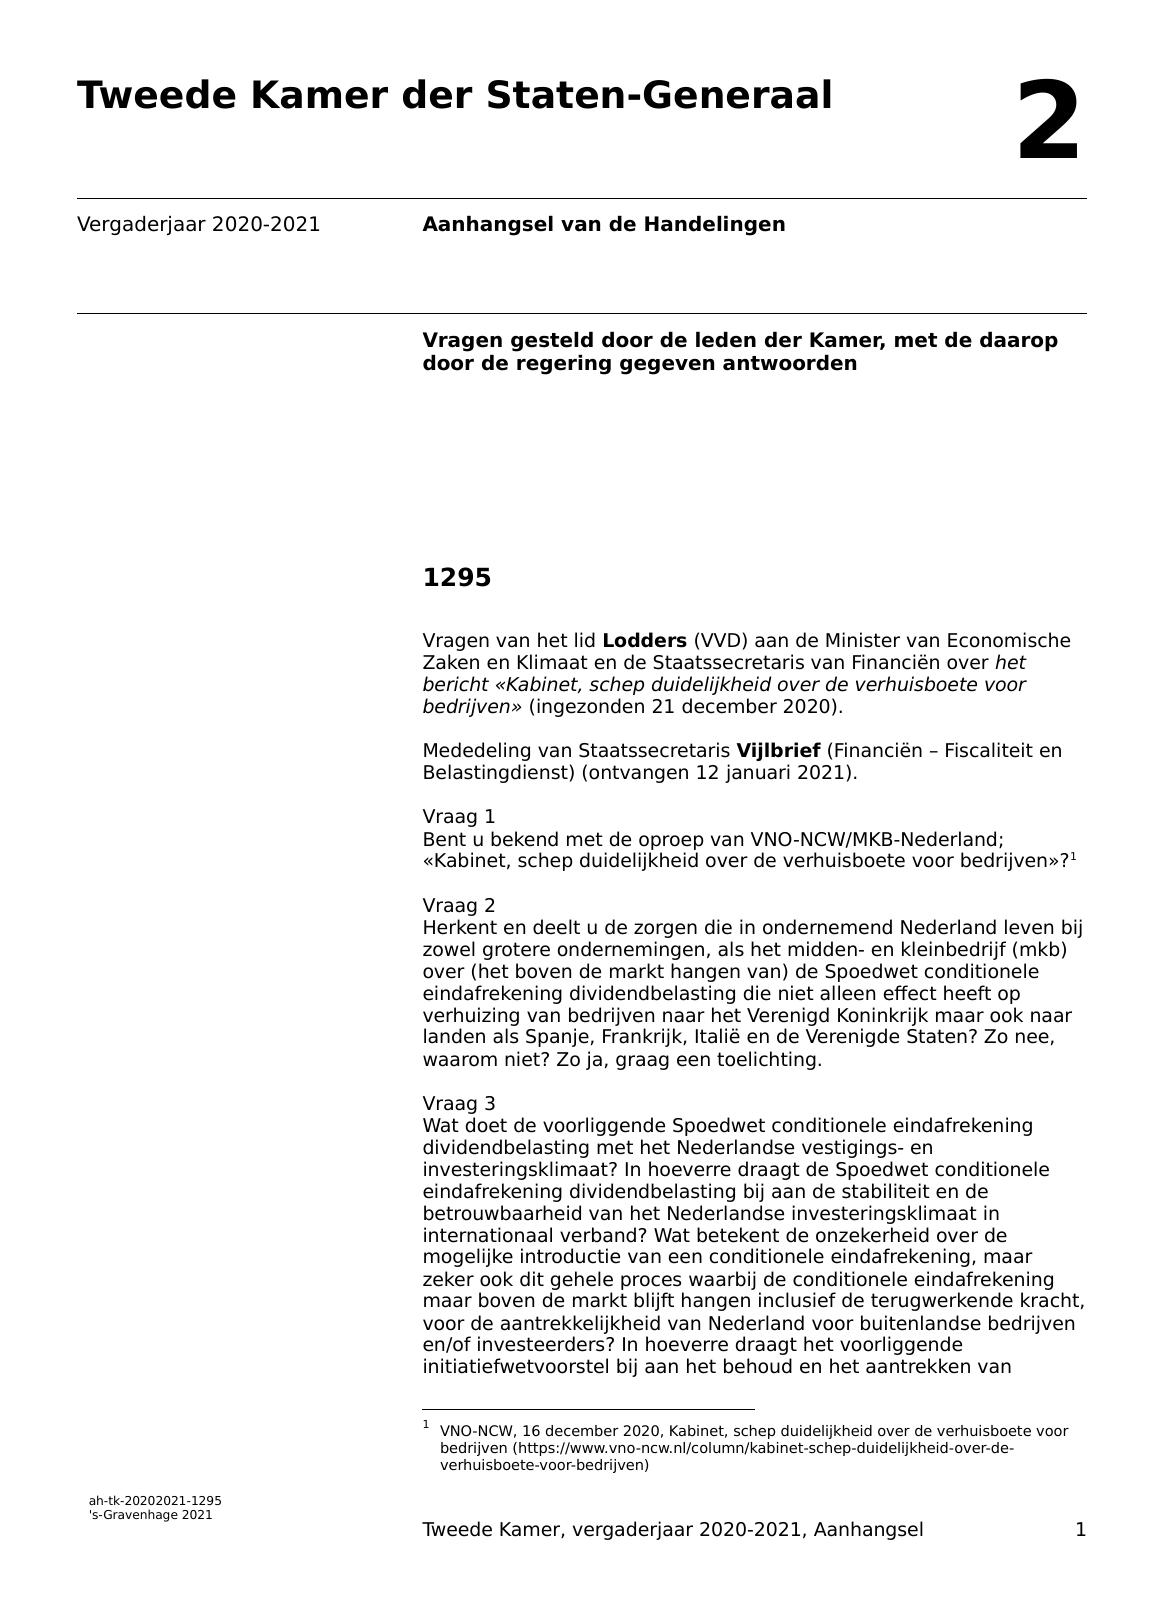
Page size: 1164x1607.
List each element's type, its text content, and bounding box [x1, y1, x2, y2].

table_cell Aanhangsel van de Handelingen [422, 199, 1087, 313]
table_header 2 [886, 59, 1087, 198]
table_cell [77, 314, 422, 375]
text Vraag 3 [422, 1093, 1087, 1114]
text Mededeling van Staatssecretaris Vijlbrief (Financiën – Fiscaliteit en Belastingdienst) (ontvangen 12 januari 2021). [422, 740, 1087, 784]
text Wat doet de voorliggende Spoedwet conditionele eindafrekening dividendbelasting met het Nederlandse vestigings- en investeringsklimaat? In hoeverre draagt de Spoedwet conditionele eindafrekening dividendbelasting bij aan de stabiliteit en de betrouwbaarheid van het Nederlandse investeringsklimaat in internationaal verband? Wat betekent de onzekerheid over de mogelijke introductie van een conditionele eindafrekening, maar zeker ook dit gehele proces waarbij de conditionele eindafrekening maar boven de markt blijft hangen inclusief de terugwerkende kracht, voor de aantrekkelijkheid van Nederland voor buitenlandse bedrijven en/of investeerders? In hoeverre draagt het voorliggende initiatiefwetvoorstel bij aan het behoud en het aantrekken van [422, 1114, 1087, 1378]
table_header Tweede Kamer der Staten-Generaal [77, 59, 886, 198]
text ah-tk-20202021-1295 [88, 1494, 323, 1508]
text Bent u bekend met de oproep van VNO-NCW/MKB-Nederland; «Kabinet, schep duidelijkheid over de verhuisboete voor bedrijven»? [422, 828, 1087, 872]
text 1295 [422, 563, 1087, 592]
table_cell Vragen gesteld door de leden der Kamer, met de daarop door de regering gegeven antwoorden [422, 314, 1087, 375]
text Vragen van het lid Lodders (VVD) aan de Minister van Economische Zaken en Klimaat en de Staatssecretaris van Financiën over het bericht «Kabinet, schep duidelijkheid over de verhuisboete voor bedrijven» (ingezonden 21 december 2020). [422, 630, 1087, 718]
text Herkent en deelt u de zorgen die in ondernemend Nederland leven bij zowel grotere ondernemingen, als het midden- en kleinbedrijf (mkb) over (het boven de markt hangen van) de Spoedwet conditionele eindafrekening dividendbelasting die niet alleen effect heeft op verhuizing van bedrijven naar het Verenigd Koninkrijk maar ook naar landen als Spanje, Frankrijk, Italië en de Verenigde Staten? Zo nee, waarom niet? Zo ja, graag een toelichting. [422, 917, 1087, 1070]
text Vraag 2 [422, 894, 1087, 917]
text VNO-NCW, 16 december 2020, Kabinet, schep duidelijkheid over de verhuisboete voor bedrijven (https://www.vno-ncw.nl/column/kabinet-schep-duidelijkheid-over-de-verhuisboete-voor-bedrijven) [422, 1418, 1087, 1474]
text Vraag 1 [422, 806, 1087, 828]
table_cell Vergaderjaar 2020-2021 [77, 199, 422, 313]
text 's-Gravenhage 2021 [88, 1508, 323, 1522]
